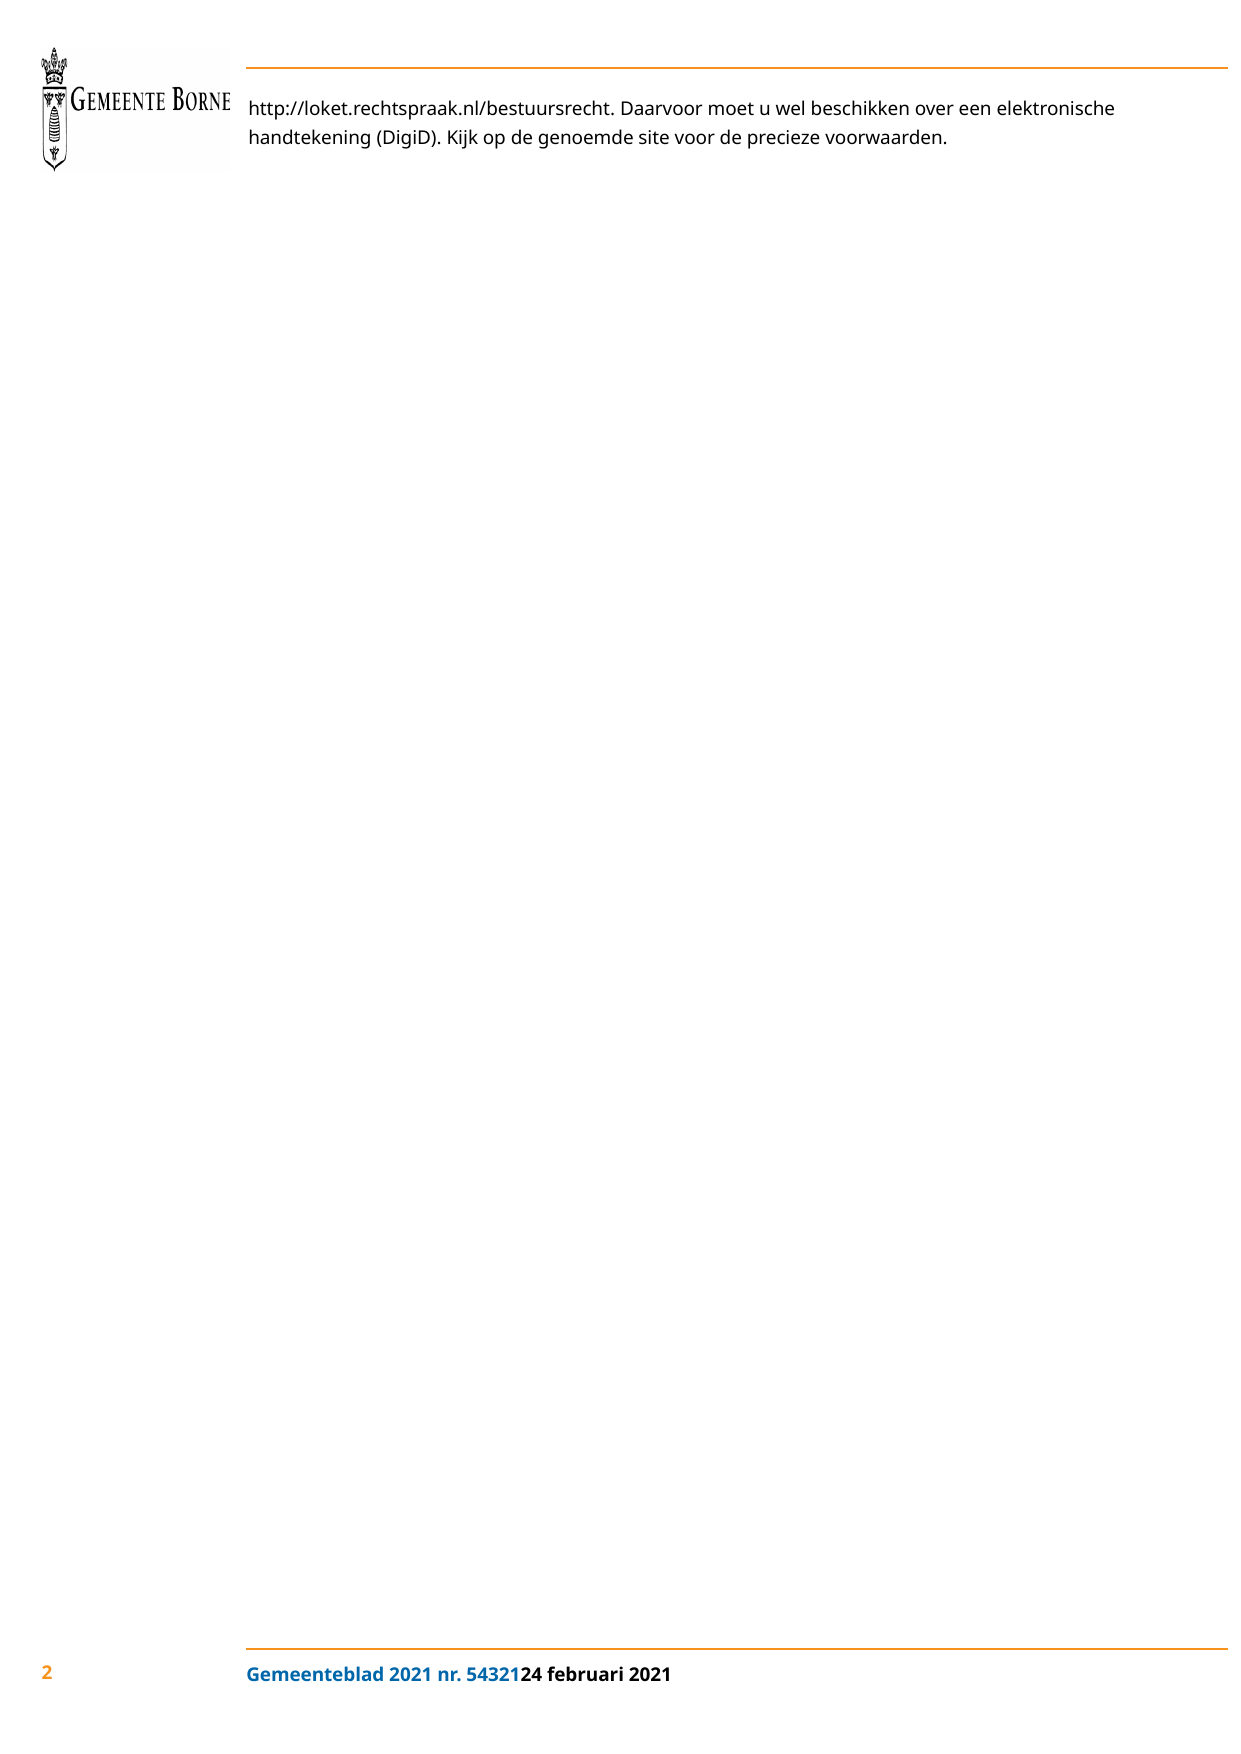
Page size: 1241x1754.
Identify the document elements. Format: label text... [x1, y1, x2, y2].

text http://loket.rechtspraak.nl/bestuursrecht. Daarvoor moet u wel beschikken over een elektronische handtekening (DigiD). Kijk op de genoemde site voor de precieze voorwaarden. [248, 95, 1152, 150]
picture [41, 47, 231, 172]
